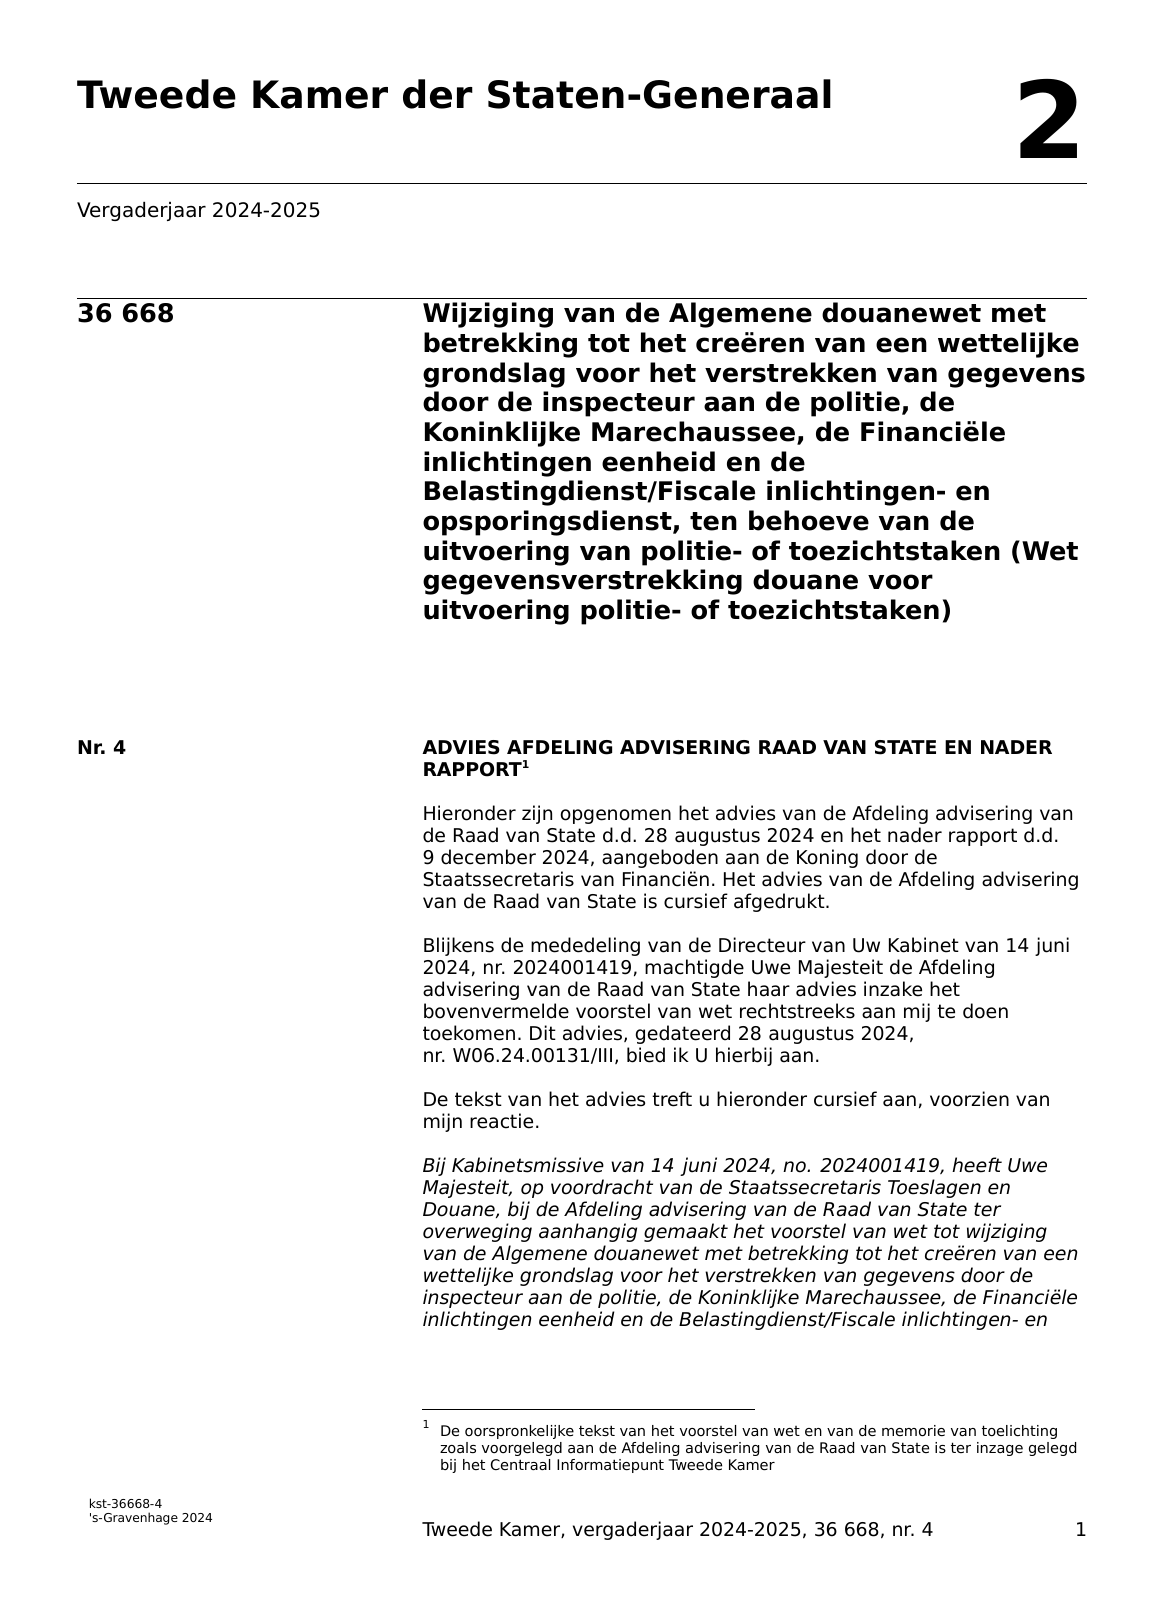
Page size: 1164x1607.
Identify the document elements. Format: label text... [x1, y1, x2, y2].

text De oorspronkelijke tekst van het voorstel van wet en van de memorie van toelichting zoals voorgelegd aan de Afdeling advisering van de Raad van State is ter inzage gelegd bij het Centraal Informatiepunt Tweede Kamer [422, 1418, 1087, 1474]
subtitle Nr. 4 ADVIES AFDELING ADVISERING RAAD VAN STATE EN NADER RAPPORT [77, 737, 1087, 781]
subtitle 36 668 Wijziging van de Algemene douanewet met betrekking tot het creëren van een wettelijke grondslag voor het verstrekken van gegevens door de inspecteur aan de politie, de Koninklijke Marechaussee, de Financiële inlichtingen eenheid en de Belastingdienst/Fiscale inlichtingen- en opsporingsdienst, ten behoeve van de uitvoering van politie- of toezichtstaken (Wet gegevensverstrekking douane voor uitvoering politie- of toezichtstaken) [77, 299, 1087, 626]
text 's-Gravenhage 2024 [88, 1511, 323, 1525]
table_header 2 [886, 59, 1087, 183]
table_cell Vergaderjaar 2024-2025 [77, 184, 1087, 298]
table_header Tweede Kamer der Staten-Generaal [77, 59, 886, 183]
text Bij Kabinetsmissive van 14 juni 2024, no. 2024001419, heeft Uwe Majesteit, op voordracht van de Staatssecretaris Toeslagen en Douane, bij de Afdeling advisering van de Raad van State ter overweging aanhangig gemaakt het voorstel van wet tot wijziging van de Algemene douanewet met betrekking tot het creëren van een wettelijke grondslag voor het verstrekken van gegevens door de inspecteur aan de politie, de Koninklijke Marechaussee, de Financiële inlichtingen eenheid en de Belastingdienst/Fiscale inlichtingen- en [422, 1155, 1087, 1331]
text Hieronder zijn opgenomen het advies van de Afdeling advisering van de Raad van State d.d. 28 augustus 2024 en het nader rapport d.d. 9 december 2024, aangeboden aan de Koning door de Staatssecretaris van Financiën. Het advies van de Afdeling advisering van de Raad van State is cursief afgedrukt. [422, 803, 1087, 913]
text De tekst van het advies treft u hieronder cursief aan, voorzien van mijn reactie. [422, 1089, 1087, 1133]
text kst-36668-4 [88, 1497, 323, 1511]
text Blijkens de mededeling van de Directeur van Uw Kabinet van 14 juni 2024, nr. 2024001419, machtigde Uwe Majesteit de Afdeling advisering van de Raad van State haar advies inzake het bovenvermelde voorstel van wet rechtstreeks aan mij te doen toekomen. Dit advies, gedateerd 28 augustus 2024, nr. W06.24.00131/III, bied ik U hierbij aan. [422, 935, 1087, 1067]
